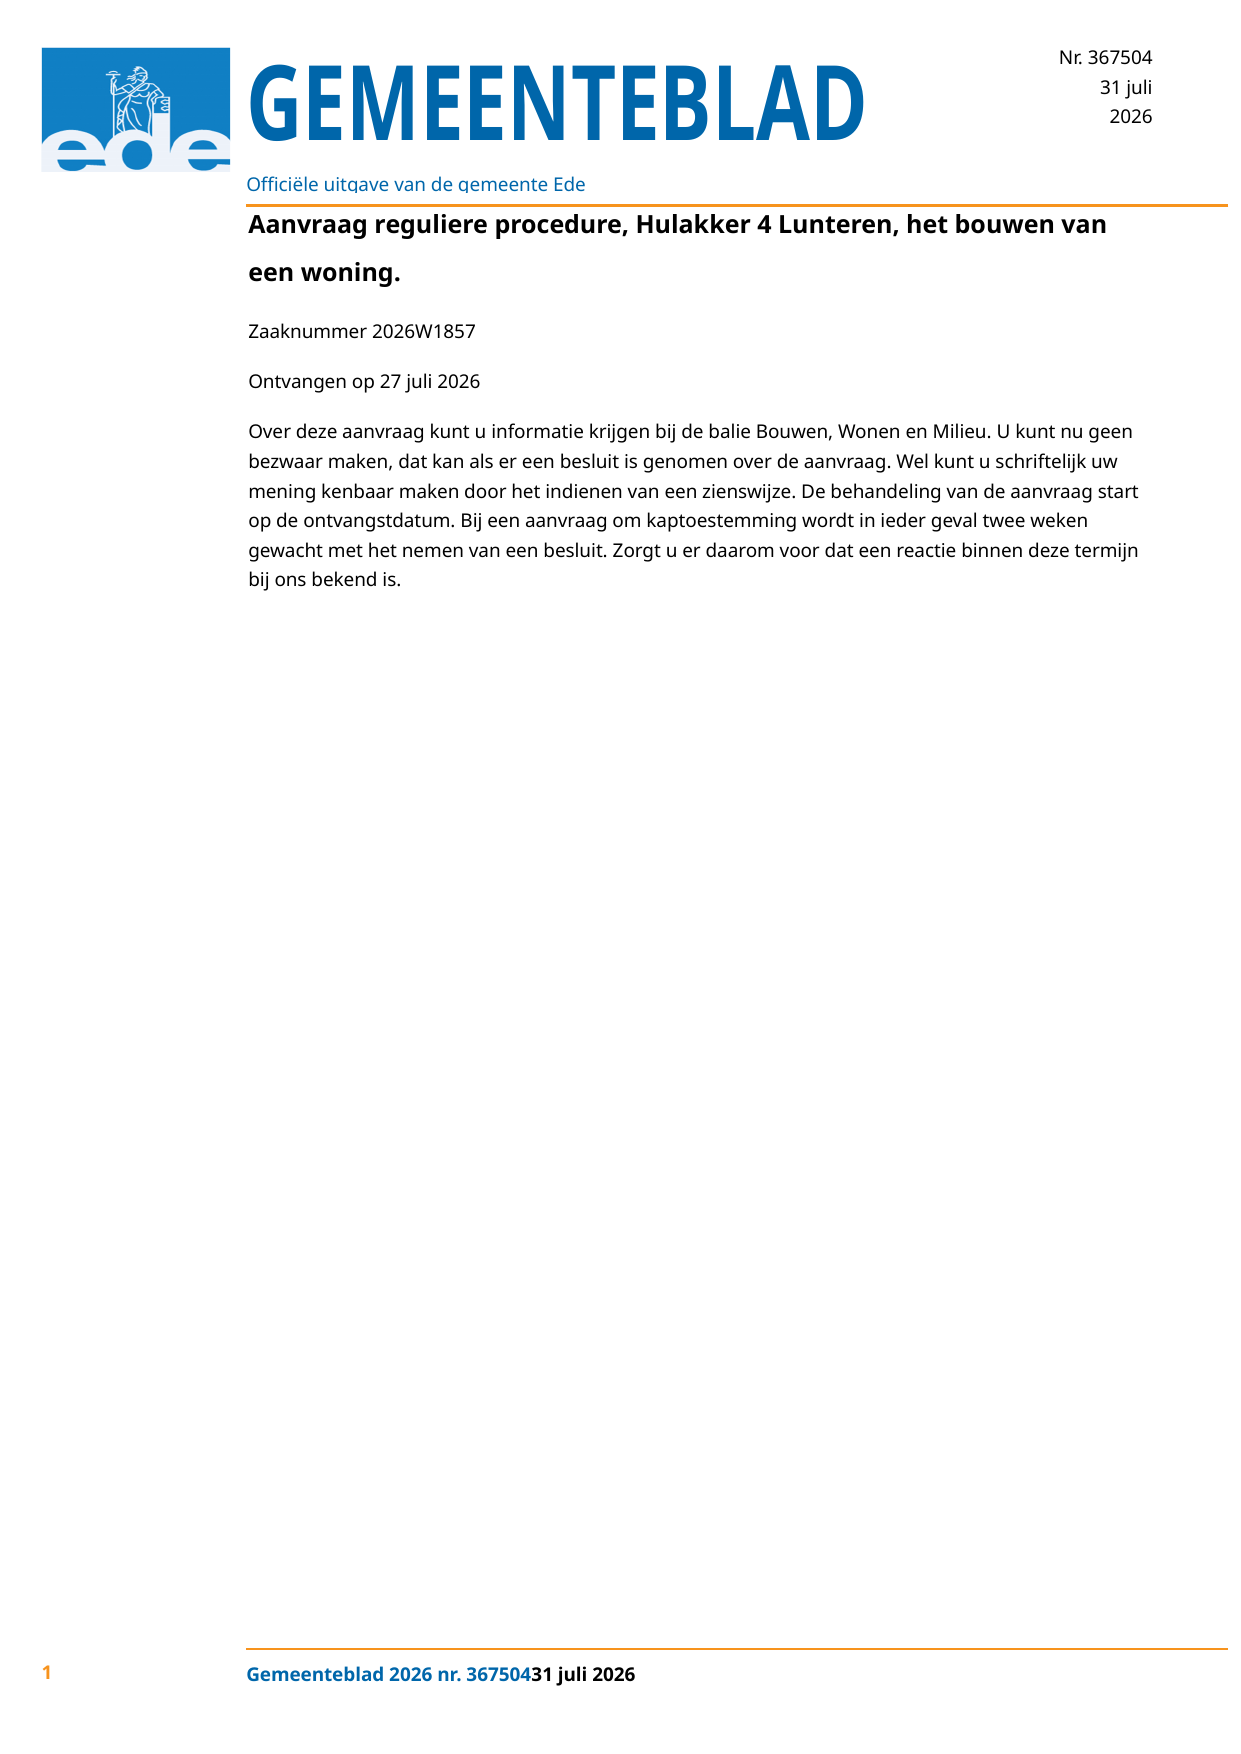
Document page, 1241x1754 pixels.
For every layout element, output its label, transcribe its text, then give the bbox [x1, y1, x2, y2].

picture [41, 47, 231, 172]
text Zaaknummer 2026W1857 [248, 318, 1152, 344]
text Ontvangen op 27 juli 2026 [248, 368, 1152, 394]
text Over deze aanvraag kunt u informatie krijgen bij de balie Bouwen, Wonen en Milieu. U kunt nu geen bezwaar maken, dat kan als er een besluit is genomen over de aanvraag. Wel kunt u schriftelijk uw mening kenbaar maken door het indienen van een zienswijze. De behandeling van de aanvraag start op de ontvangstdatum. Bij een aanvraag om kaptoestemming wordt in ieder geval twee weken gewacht met het nemen van een besluit. Zorgt u er daarom voor dat een reactie binnen deze termijn bij ons bekend is. [248, 419, 1152, 592]
text Aanvraag reguliere procedure, Hulakker 4 Lunteren, het bouwen van een woning. [248, 207, 1152, 288]
